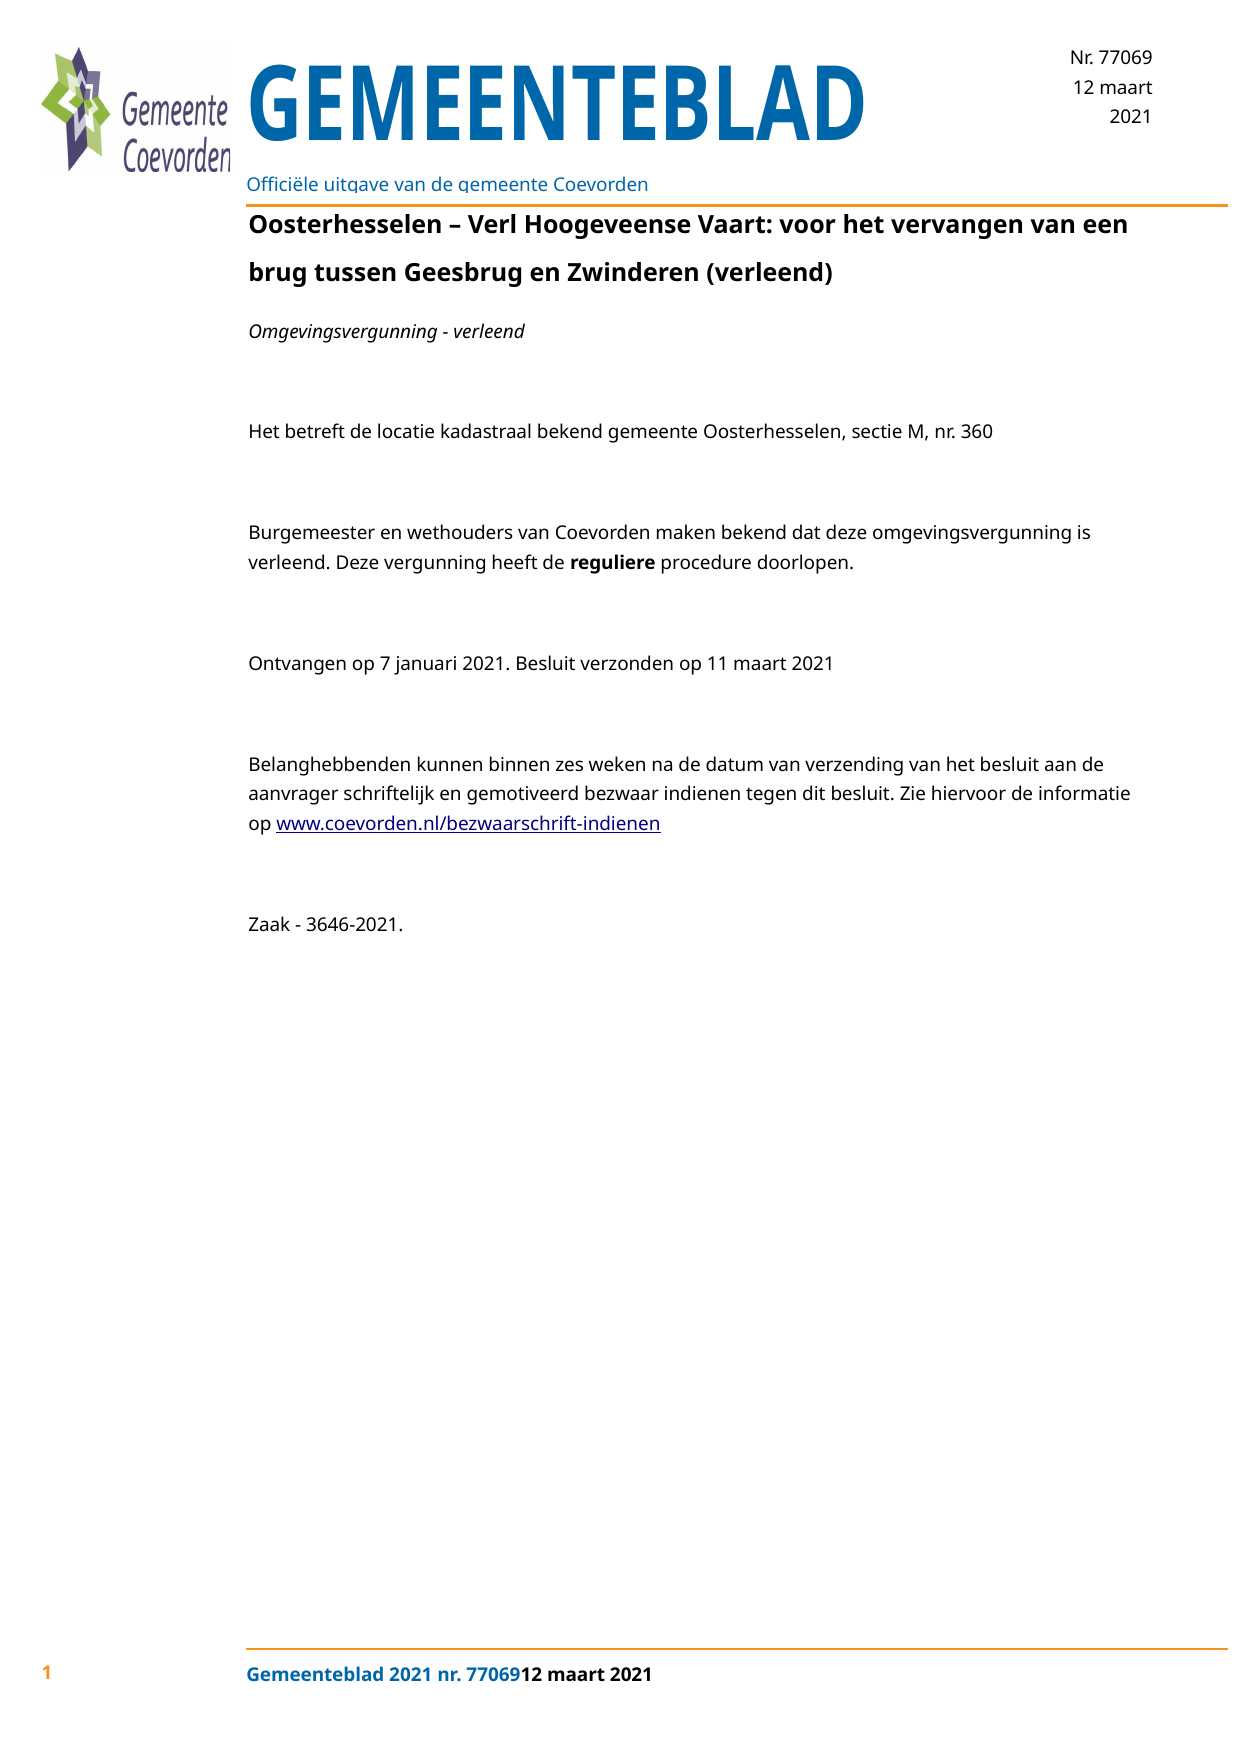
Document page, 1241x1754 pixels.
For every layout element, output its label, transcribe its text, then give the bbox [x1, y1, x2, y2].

text Zaak - 3646-2021. [248, 911, 1152, 937]
text Ontvangen op 7 januari 2021. Besluit verzonden op 11 maart 2021 [248, 650, 1152, 676]
text Belanghebbenden kunnen binnen zes weken na de datum van verzending van het besluit aan de aanvrager schriftelijk en gemotiveerd bezwaar indienen tegen dit besluit. Zie hiervoor de informatie op www.coevorden.nl/bezwaarschrift-indienen [248, 751, 1152, 836]
text Het betreft de locatie kadastraal bekend gemeente Oosterhesselen, sectie M, nr. 360 [248, 419, 1152, 444]
text Oosterhesselen – Verl Hoogeveense Vaart: voor het vervangen van een brug tussen Geesbrug en Zwinderen (verleend) [248, 207, 1152, 288]
text Burgemeester en wethouders van Coevorden maken bekend dat deze omgevingsvergunning is verleend. Deze vergunning heeft de reguliere procedure doorlopen. [248, 519, 1152, 575]
text Omgevingsvergunning - verleend [248, 318, 1152, 344]
picture [41, 47, 231, 172]
